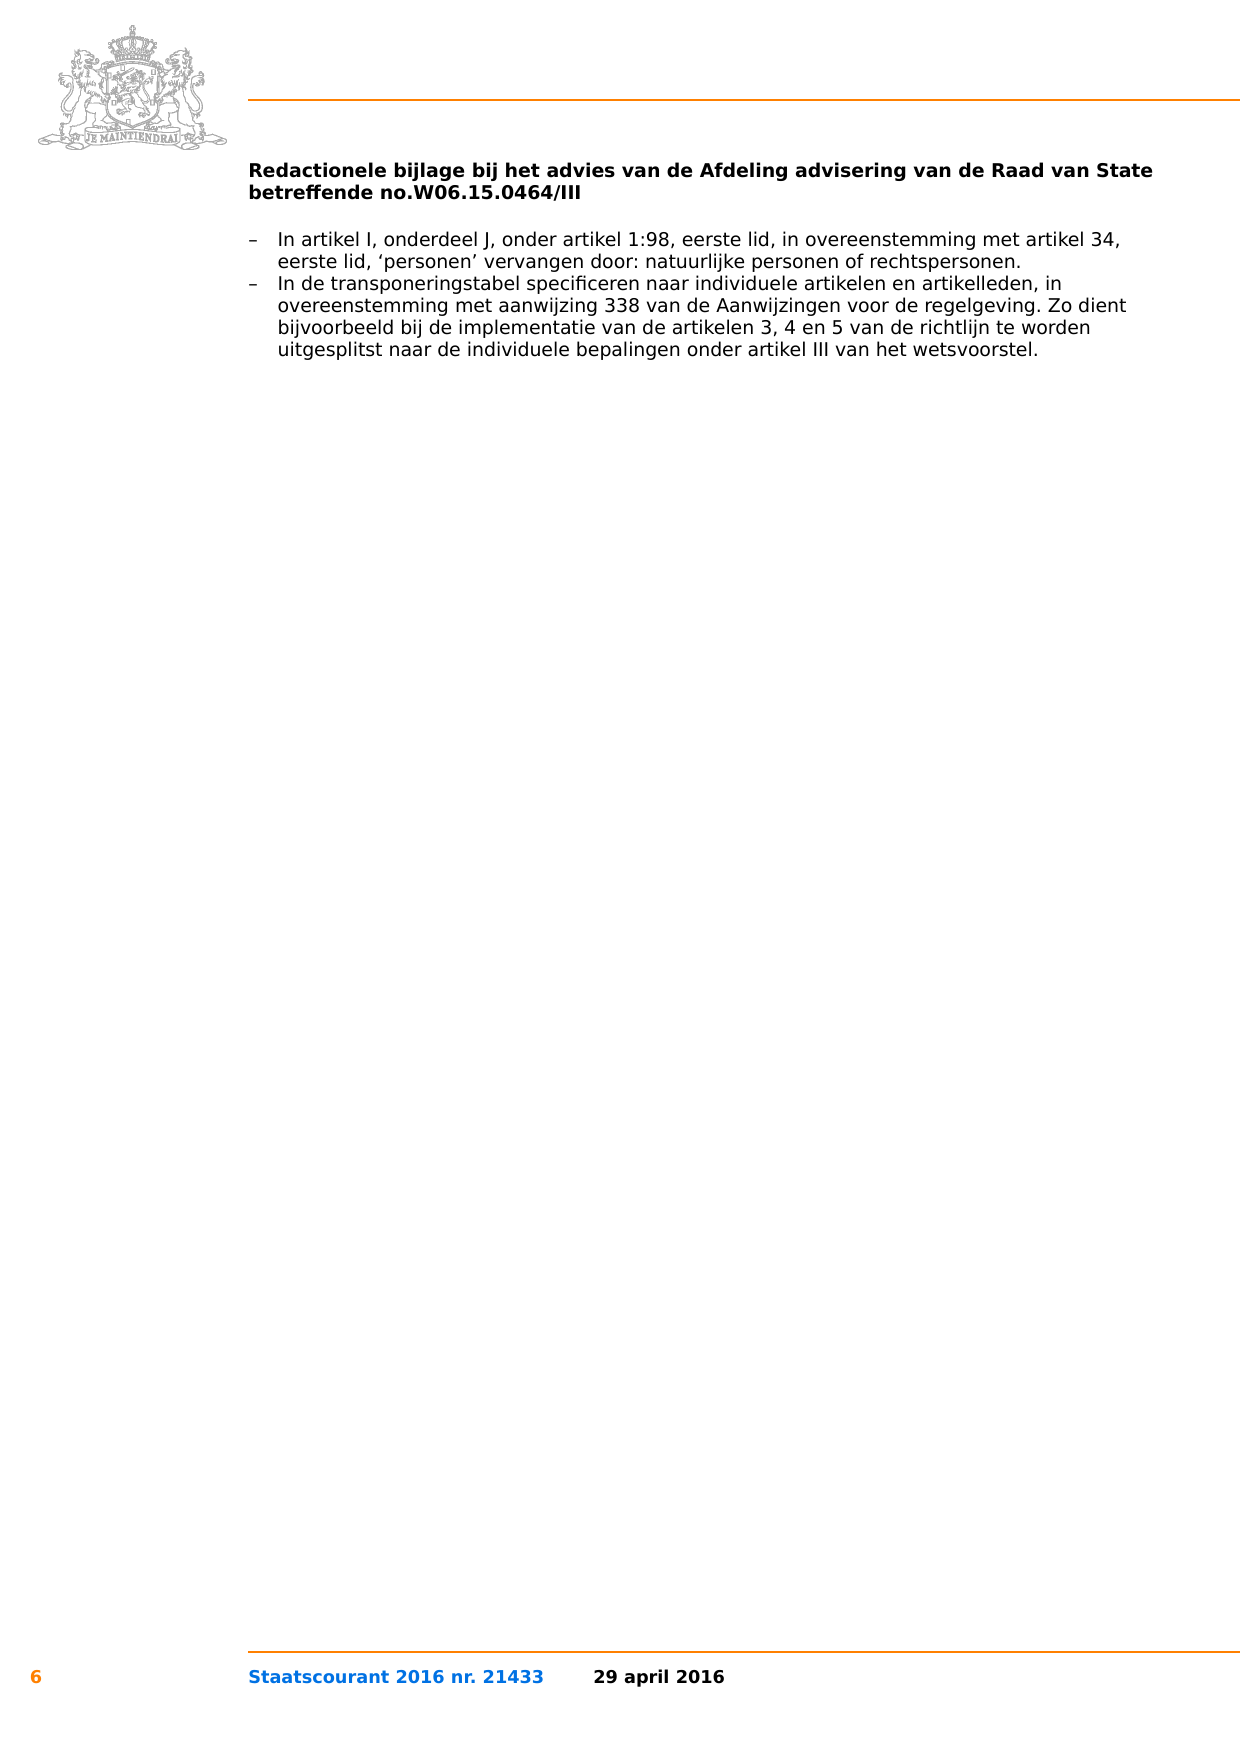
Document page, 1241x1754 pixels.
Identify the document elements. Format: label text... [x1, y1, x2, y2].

picture [38, 25, 227, 150]
text – In artikel I, onderdeel J, onder artikel 1:98, eerste lid, in overeenstemming met artikel 34, eerste lid, ‘personen’ vervangen door: natuurlijke personen of rechtspersonen. [248, 229, 1163, 273]
subtitle Redactionele bijlage bij het advies van de Afdeling advisering van de Raad van State betreffende no.W06.15.0464/III [248, 160, 1163, 204]
text – In de transponeringstabel specificeren naar individuele artikelen en artikelleden, in overeenstemming met aanwijzing 338 van de Aanwijzingen voor de regelgeving. Zo dient bijvoorbeeld bij de implementatie van de artikelen 3, 4 en 5 van de richtlijn te worden uitgesplitst naar de individuele bepalingen onder artikel III van het wetsvoorstel. [248, 273, 1163, 361]
